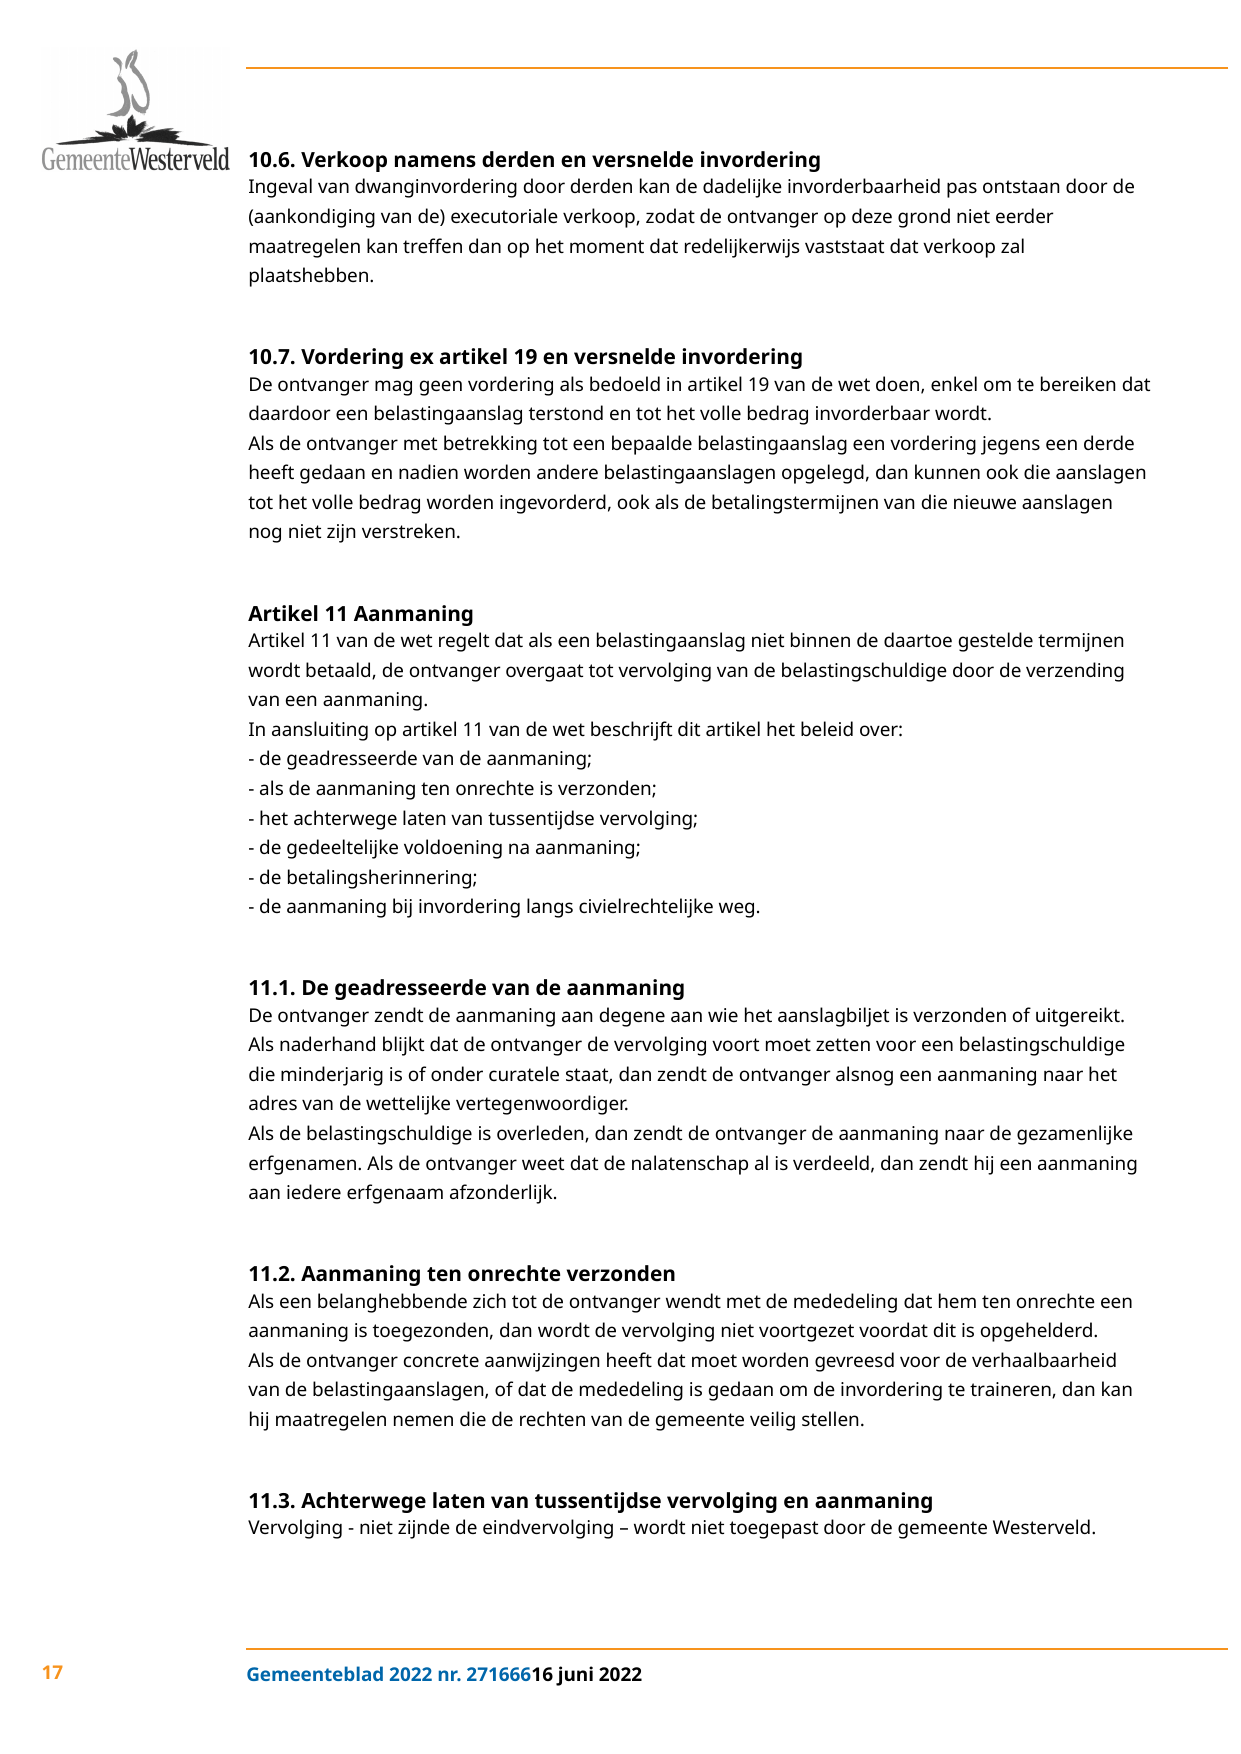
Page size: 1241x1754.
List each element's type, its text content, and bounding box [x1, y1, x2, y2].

text 11.1. De geadresseerde van de aanmaning [248, 973, 1152, 1002]
text 10.6. Verkoop namens derden en versnelde invordering [248, 145, 1152, 174]
text Als de ontvanger met betrekking tot een bepaalde belastingaanslag een vordering jegens een derde heeft gedaan en nadien worden andere belastingaanslagen opgelegd, dan kunnen ook die aanslagen tot het volle bedrag worden ingevorderd, ook als de betalingstermijnen van die nieuwe aanslagen nog niet zijn verstreken. [248, 430, 1152, 544]
text - als de aanmaning ten onrechte is verzonden; [248, 775, 1152, 801]
text Artikel 11 Aanmaning [248, 599, 1152, 627]
text Als een belanghebbende zich tot de ontvanger wendt met de mededeling dat hem ten onrechte een aanmaning is toegezonden, dan wordt de vervolging niet voortgezet voordat dit is opgehelderd. [248, 1288, 1152, 1343]
text Ingeval van dwanginvordering door derden kan de dadelijke invorderbaarheid pas ontstaan door de (aankondiging van de) executoriale verkoop, zodat de ontvanger op deze grond niet eerder maatregelen kan treffen dan op het moment dat redelijkerwijs vaststaat dat verkoop zal plaatshebben. [248, 174, 1152, 288]
text - de geadresseerde van de aanmaning; [248, 746, 1152, 771]
text 11.3. Achterwege laten van tussentijdse vervolging en aanmaning [248, 1486, 1152, 1514]
text De ontvanger zendt de aanmaning aan degene aan wie het aanslagbiljet is verzonden of uitgereikt. [248, 1002, 1152, 1028]
text Als naderhand blijkt dat de ontvanger de vervolging voort moet zetten voor een belastingschuldige die minderjarig is of onder curatele staat, dan zendt de ontvanger alsnog een aanmaning naar het adres van de wettelijke vertegenwoordiger. [248, 1031, 1152, 1116]
text Artikel 11 van de wet regelt dat als een belastingaanslag niet binnen de daartoe gestelde termijnen wordt betaald, de ontvanger overgaat tot vervolging van de belastingschuldige door de verzending van een aanmaning. [248, 627, 1152, 712]
text Als de belastingschuldige is overleden, dan zendt de ontvanger de aanmaning naar de gezamenlijke erfgenamen. Als de ontvanger weet dat de nalatenschap al is verdeeld, dan zendt hij een aanmaning aan iedere erfgenaam afzonderlijk. [248, 1120, 1152, 1205]
text - de aanmaning bij invordering langs civielrechtelijke weg. [248, 893, 1152, 919]
text In aansluiting op artikel 11 van de wet beschrijft dit artikel het beleid over: [248, 716, 1152, 742]
text Vervolging - niet zijnde de eindvervolging – wordt niet toegepast door de gemeente Westerveld. [248, 1514, 1152, 1540]
text De ontvanger mag geen vordering als bedoeld in artikel 19 van de wet doen, enkel om te bereiken dat daardoor een belastingaanslag terstond en tot het volle bedrag invorderbaar wordt. [248, 371, 1152, 426]
picture [41, 47, 231, 172]
text - de betalingsherinnering; [248, 864, 1152, 889]
text - het achterwege laten van tussentijdse vervolging; [248, 805, 1152, 830]
text Als de ontvanger concrete aanwijzingen heeft dat moet worden gevreesd voor de verhaalbaarheid van de belastingaanslagen, of dat de mededeling is gedaan om de invordering te traineren, dan kan hij maatregelen nemen die de rechten van de gemeente veilig stellen. [248, 1347, 1152, 1432]
text 10.7. Vordering ex artikel 19 en versnelde invordering [248, 342, 1152, 371]
text 11.2. Aanmaning ten onrechte verzonden [248, 1259, 1152, 1288]
text - de gedeeltelijke voldoening na aanmaning; [248, 834, 1152, 860]
